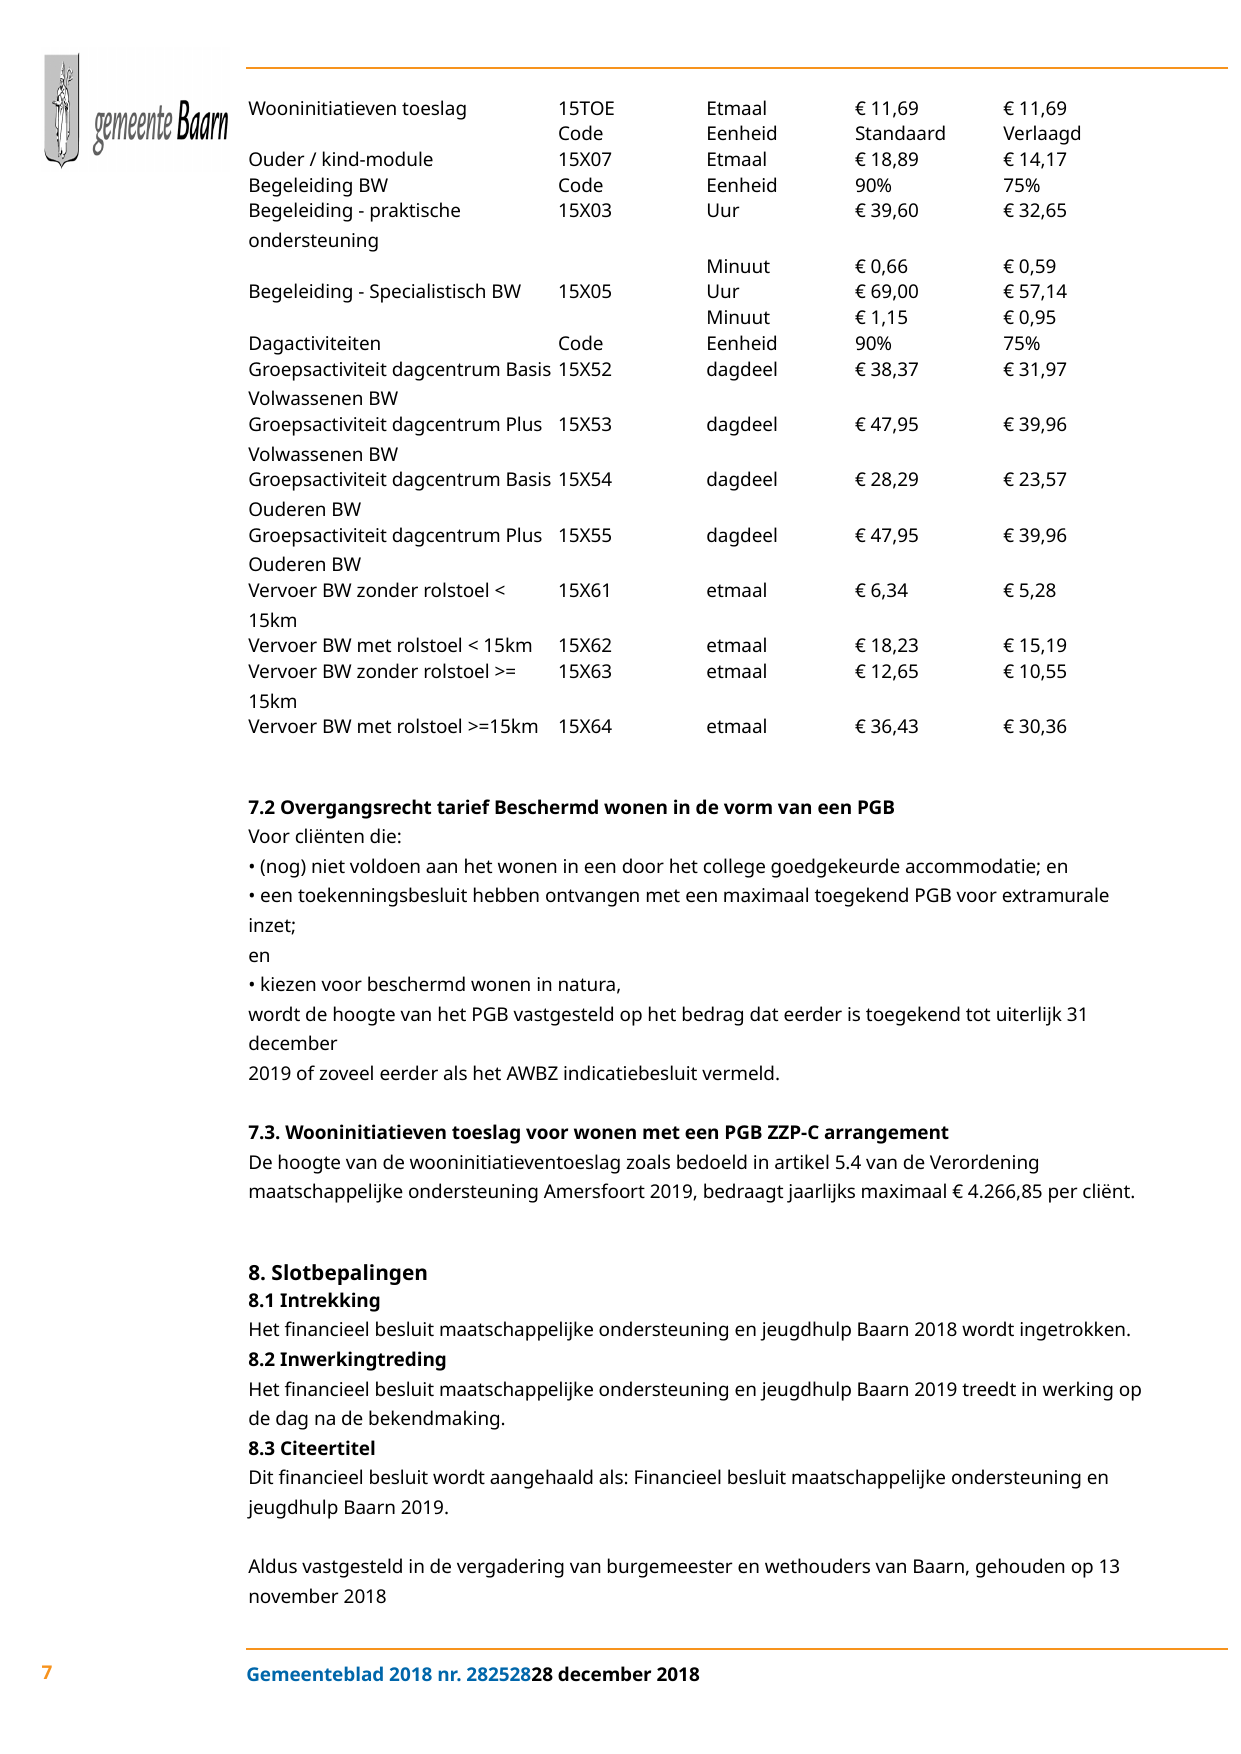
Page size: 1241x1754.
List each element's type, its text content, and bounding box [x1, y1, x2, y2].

table_cell € 69,00 [855, 279, 1003, 304]
table_cell € 57,14 [1003, 279, 1152, 304]
table_cell Groepsactiviteit dagcentrum Basis Volwassenen BW [248, 356, 558, 411]
text Het financieel besluit maatschappelijke ondersteuning en jeugdhulp Baarn 2018 wordt ingetrokken. [248, 1317, 1152, 1342]
table_cell Groepsactiviteit dagcentrum Basis Ouderen BW [248, 467, 558, 522]
table_cell Code [558, 330, 706, 356]
table_cell etmaal [706, 714, 855, 739]
table_cell € 0,66 [855, 253, 1003, 279]
table_cell Begeleiding - Specialistisch BW [248, 279, 558, 304]
text 8.1 Intrekking [248, 1287, 1152, 1313]
table_cell Etmaal [706, 95, 855, 121]
table_cell € 5,28 [1003, 577, 1152, 632]
table_cell Code [558, 172, 706, 198]
table_cell 15X54 [558, 467, 706, 522]
table_cell Groepsactiviteit dagcentrum Plus Ouderen BW [248, 522, 558, 577]
table_cell [248, 765, 1152, 791]
table_cell 15X53 [558, 411, 706, 467]
text 2019 of zoveel eerder als het AWBZ indicatiebesluit vermeld. [248, 1060, 1152, 1086]
table_cell € 11,69 [1003, 95, 1152, 121]
text 8.3 Citeertitel [248, 1435, 1152, 1461]
table_cell Begeleiding - praktische ondersteuning [248, 198, 558, 253]
text Het financieel besluit maatschappelijke ondersteuning en jeugdhulp Baarn 2019 treedt in werking op de dag na de bekendmaking. [248, 1376, 1152, 1431]
text • (nog) niet voldoen aan het wonen in een door het college goedgekeurde accommodatie; en [248, 853, 1152, 879]
text Dit financieel besluit wordt aangehaald als: Financieel besluit maatschappelijke ondersteuning en jeugdhulp Baarn 2019. [248, 1464, 1152, 1520]
table_cell € 39,96 [1003, 411, 1152, 467]
table_cell € 31,97 [1003, 356, 1152, 411]
table_cell € 15,19 [1003, 633, 1152, 658]
table_cell Verlaagd [1003, 121, 1152, 146]
table_cell € 18,23 [855, 633, 1003, 658]
table_cell Vervoer BW met rolstoel >=15km [248, 714, 558, 739]
table_cell € 12,65 [855, 658, 1003, 713]
table_cell [248, 121, 558, 146]
table_cell € 39,96 [1003, 522, 1152, 577]
table_cell dagdeel [706, 522, 855, 577]
table_cell 15X52 [558, 356, 706, 411]
table_cell [558, 253, 706, 279]
text De hoogte van de wooninitiatieventoeslag zoals bedoeld in artikel 5.4 van de Verordening maatschappelijke ondersteuning Amersfoort 2019, bedraagt jaarlijks maximaal € 4.266,85 per cliënt. [248, 1149, 1152, 1204]
text 7.2 Overgangsrecht tarief Beschermd wonen in de vorm van een PGB [248, 794, 1152, 820]
table_cell 15X63 [558, 658, 706, 713]
table_cell 75% [1003, 330, 1152, 356]
table_cell [558, 305, 706, 330]
table_cell Wooninitiatieven toeslag [248, 95, 558, 121]
table_cell Begeleiding BW [248, 172, 558, 198]
table_cell Ouder / kind-module [248, 146, 558, 172]
table_cell 15TOE [558, 95, 706, 121]
table_cell € 10,55 [1003, 658, 1152, 713]
table_cell € 39,60 [855, 198, 1003, 253]
table_cell € 47,95 [855, 411, 1003, 467]
table_cell dagdeel [706, 356, 855, 411]
table_cell € 11,69 [855, 95, 1003, 121]
table_cell Vervoer BW zonder rolstoel < 15km [248, 577, 558, 632]
table_cell [248, 253, 558, 279]
table_cell Minuut [706, 253, 855, 279]
table_cell € 32,65 [1003, 198, 1152, 253]
table_cell € 30,36 [1003, 714, 1152, 739]
table_cell Uur [706, 279, 855, 304]
table_cell € 14,17 [1003, 146, 1152, 172]
table_cell 15X07 [558, 146, 706, 172]
table_cell Dagactiviteiten [248, 330, 558, 356]
table_cell etmaal [706, 658, 855, 713]
table_cell Standaard [855, 121, 1003, 146]
table_cell € 18,89 [855, 146, 1003, 172]
table_cell € 0,59 [1003, 253, 1152, 279]
table_cell € 1,15 [855, 305, 1003, 330]
table_cell dagdeel [706, 467, 855, 522]
table_cell Vervoer BW met rolstoel < 15km [248, 633, 558, 658]
text en [248, 942, 1152, 968]
table_cell dagdeel [706, 411, 855, 467]
table_cell [248, 305, 558, 330]
text • een toekenningsbesluit hebben ontvangen met een maximaal toegekend PGB voor extramurale inzet; [248, 883, 1152, 938]
table_cell € 0,95 [1003, 305, 1152, 330]
table_cell € 36,43 [855, 714, 1003, 739]
table_cell Etmaal [706, 146, 855, 172]
table_cell 15X61 [558, 577, 706, 632]
table_cell € 47,95 [855, 522, 1003, 577]
table_cell € 6,34 [855, 577, 1003, 632]
table_cell € 28,29 [855, 467, 1003, 522]
table_cell 90% [855, 330, 1003, 356]
table_cell Minuut [706, 305, 855, 330]
text Aldus vastgesteld in de vergadering van burgemeester en wethouders van Baarn, gehouden op 13 november 2018 [248, 1553, 1152, 1608]
text • kiezen voor beschermd wonen in natura, [248, 971, 1152, 997]
table_cell Eenheid [706, 172, 855, 198]
text 7.3. Wooninitiatieven toeslag voor wonen met een PGB ZZP-C arrangement [248, 1119, 1152, 1145]
table_cell 90% [855, 172, 1003, 198]
table_cell 15X55 [558, 522, 706, 577]
table_cell 15X03 [558, 198, 706, 253]
table_cell 15X64 [558, 714, 706, 739]
table_cell Uur [706, 198, 855, 253]
table_cell Eenheid [706, 330, 855, 356]
table_cell [248, 739, 1152, 765]
table_cell Vervoer BW zonder rolstoel >= 15km [248, 658, 558, 713]
table_cell 15X05 [558, 279, 706, 304]
table_cell € 38,37 [855, 356, 1003, 411]
picture [41, 47, 231, 172]
text Voor cliënten die: [248, 823, 1152, 849]
text 8. Slotbepalingen [248, 1258, 1152, 1287]
table_cell Code [558, 121, 706, 146]
table_cell 75% [1003, 172, 1152, 198]
text wordt de hoogte van het PGB vastgesteld op het bedrag dat eerder is toegekend tot uiterlijk 31 december [248, 1001, 1152, 1056]
table_cell etmaal [706, 633, 855, 658]
text 8.2 Inwerkingtreding [248, 1346, 1152, 1372]
table_cell etmaal [706, 577, 855, 632]
table_cell € 23,57 [1003, 467, 1152, 522]
table_cell Eenheid [706, 121, 855, 146]
table_cell 15X62 [558, 633, 706, 658]
table_cell Groepsactiviteit dagcentrum Plus Volwassenen BW [248, 411, 558, 467]
